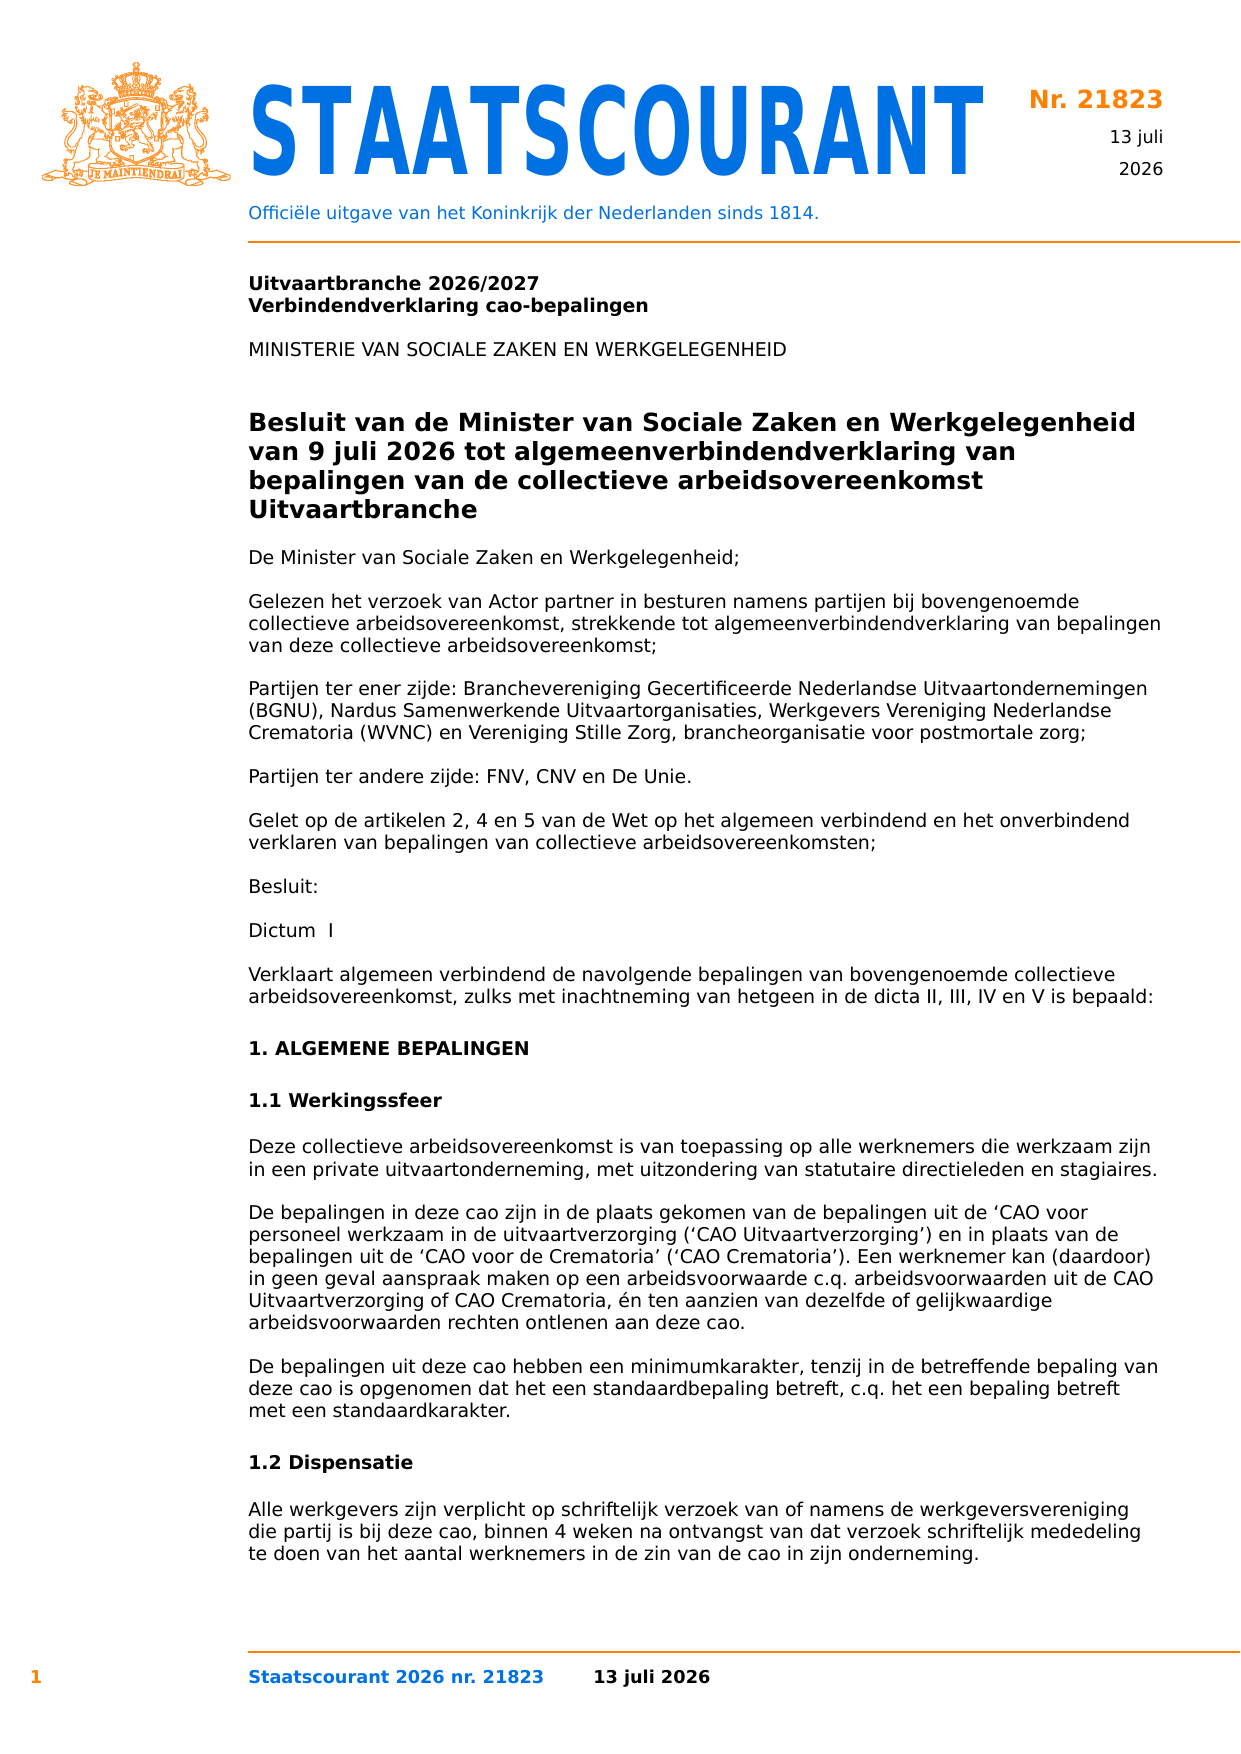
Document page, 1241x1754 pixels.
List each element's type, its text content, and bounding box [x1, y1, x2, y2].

table_cell 13 juli [998, 121, 1240, 153]
text Alle werkgevers zijn verplicht op schriftelijk verzoek van of namens de werkgeversvereniging die partij is bij deze cao, binnen 4 weken na ontvangst van dat verzoek schriftelijk mededeling te doen van het aantal werknemers in de zin van de cao in zijn onderneming. [248, 1499, 1163, 1565]
subtitle 1.2 Dispensatie [248, 1452, 1163, 1474]
text Partijen ter andere zijde: FNV, CNV en De Unie. [248, 766, 1163, 788]
text Besluit: [248, 876, 1163, 898]
text Gelezen het verzoek van Actor partner in besturen namens partijen bij bovengenoemde collectieve arbeidsovereenkomst, strekkende tot algemeenverbindendverklaring van bepalingen van deze collectieve arbeidsovereenkomst; [248, 591, 1163, 656]
table_header [25, 62, 248, 241]
text De bepalingen in deze cao zijn in de plaats gekomen van de bepalingen uit de ‘CAO voor personeel werkzaam in de uitvaartverzorging (‘CAO Uitvaartverzorging’) en in plaats van de bepalingen uit de ‘CAO voor de Crematoria’ (‘CAO Crematoria’). Een werknemer kan (daardoor) in geen geval aanspraak maken op een arbeidsvoorwaarde c.q. arbeidsvoorwaarden uit de CAO Uitvaartverzorging of CAO Crematoria, én ten aanzien van dezelfde of gelijkwaardige arbeidsvoorwaarden rechten ontlenen aan deze cao. [248, 1202, 1163, 1334]
table_header Nr. 21823 [998, 62, 1240, 121]
text De Minister van Sociale Zaken en Werkgelegenheid; [248, 547, 1163, 569]
text Gelet op de artikelen 2, 4 en 5 van de Wet op het algemeen verbindend en het onverbindend verklaren van bepalingen van collectieve arbeidsovereenkomsten; [248, 810, 1163, 854]
text Uitvaartbranche 2026/2027 [248, 273, 1163, 295]
text Deze collectieve arbeidsovereenkomst is van toepassing op alle werknemers die werkzaam zijn in een private uitvaartonderneming, met uitzondering van statutaire directieleden en stagiaires. [248, 1136, 1163, 1180]
text MINISTERIE VAN SOCIALE ZAKEN EN WERKGELEGENHEID [248, 339, 1163, 361]
table_header STAATSCOURANT [248, 62, 998, 203]
subtitle 1.1 Werkingssfeer [248, 1089, 1163, 1111]
text Verbindendverklaring cao-bepalingen [248, 295, 1163, 317]
text Partijen ter ener zijde: Branchevereniging Gecertificeerde Nederlandse Uitvaartondernemingen (BGNU), Nardus Samenwerkende Uitvaartorganisaties, Werkgevers Vereniging Nederlandse Crematoria (WVNC) en Vereniging Stille Zorg, brancheorganisatie voor postmortale zorg; [248, 678, 1163, 744]
picture [41, 62, 231, 186]
table_cell 2026 [998, 153, 1240, 203]
text De bepalingen uit deze cao hebben een minimumkarakter, tenzij in de betreffende bepaling van deze cao is opgenomen dat het een standaardbepaling betreft, c.q. het een bepaling betreft met een standaardkarakter. [248, 1356, 1163, 1422]
subtitle Besluit van de Minister van Sociale Zaken en Werkgelegenheid van 9 juli 2026 tot algemeenverbindendverklaring van bepalingen van de collectieve arbeidsovereenkomst Uitvaartbranche [248, 408, 1163, 525]
subtitle 1. ALGEMENE BEPALINGEN [248, 1037, 1163, 1059]
text Verklaart algemeen verbindend de navolgende bepalingen van bovengenoemde collectieve arbeidsovereenkomst, zulks met inachtneming van hetgeen in de dicta II, III, IV en V is bepaald: [248, 963, 1163, 1007]
table_cell Officiële uitgave van het Koninkrijk der Nederlanden sinds 1814. [248, 203, 1240, 241]
text Dictum I [248, 920, 1163, 942]
